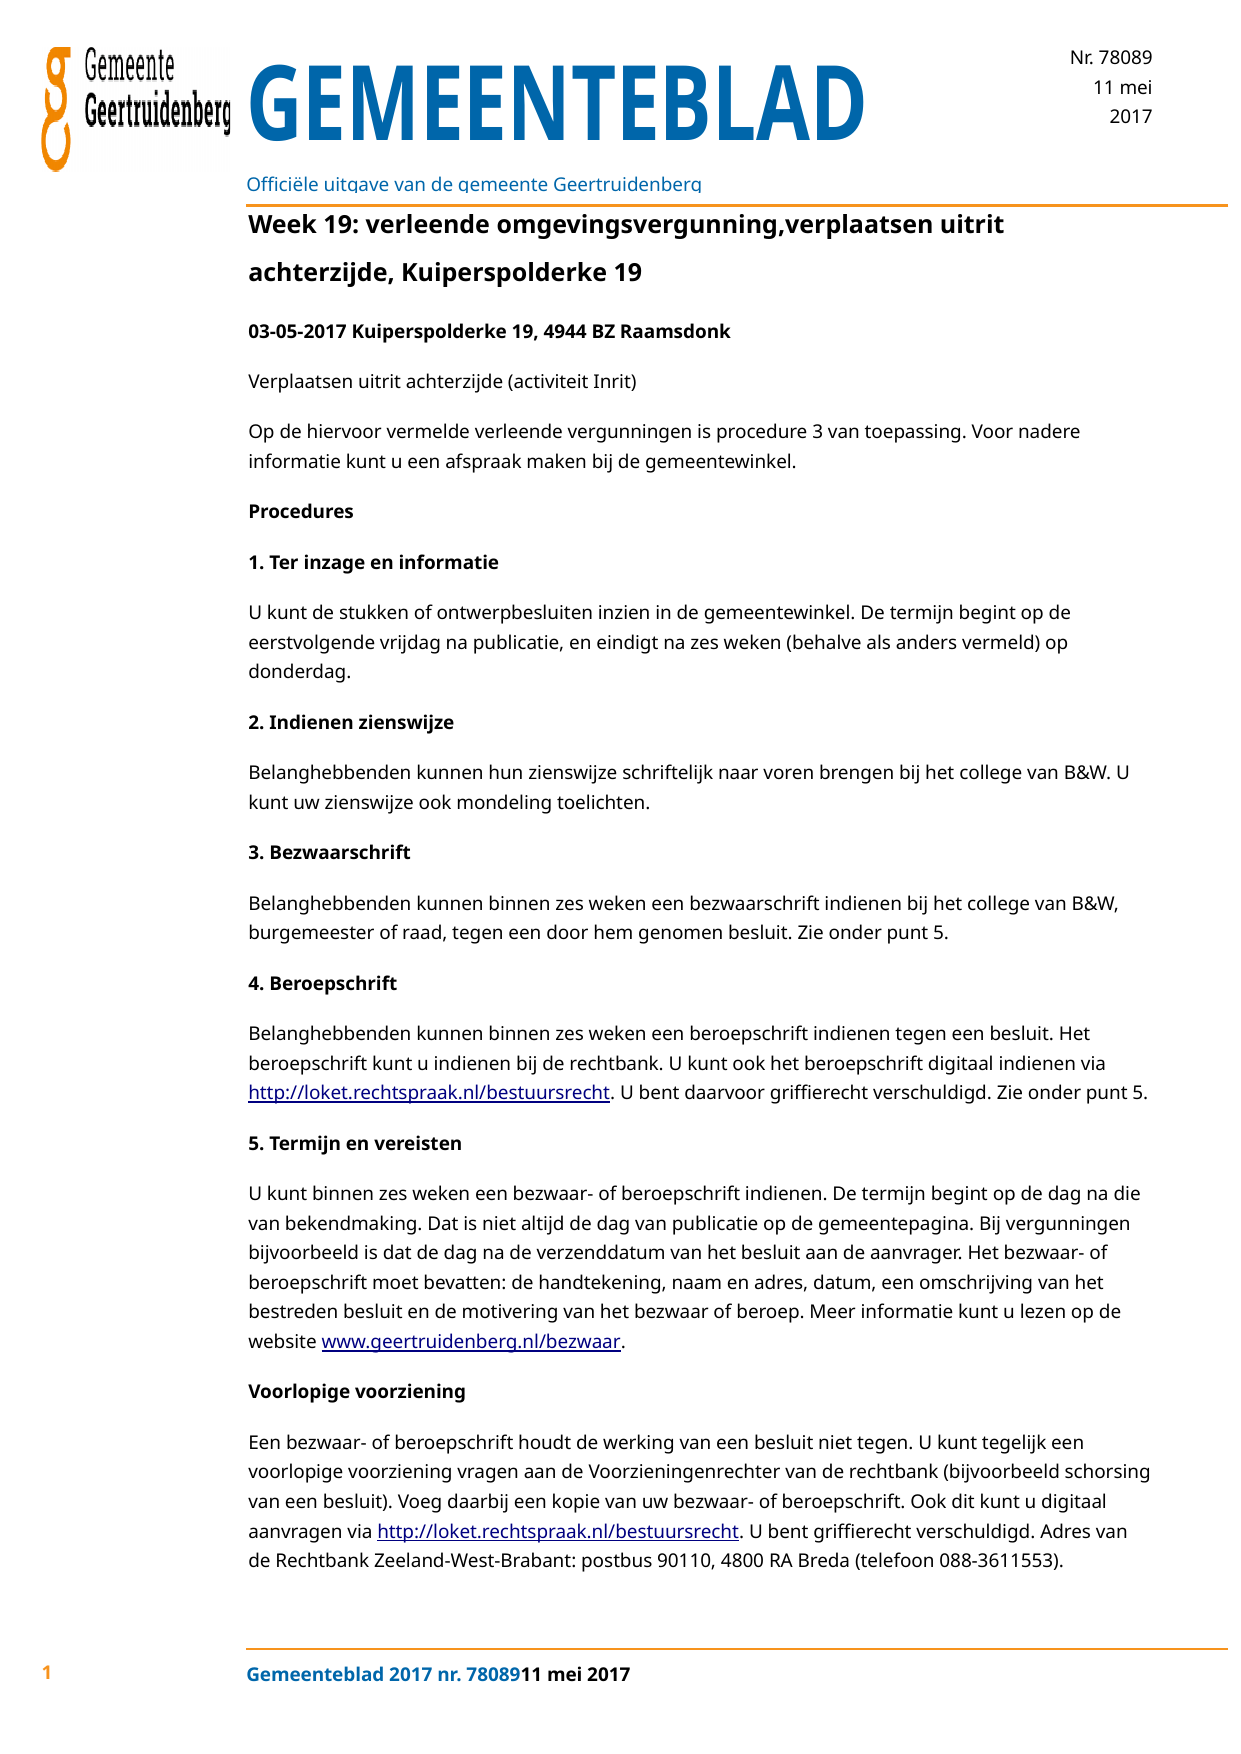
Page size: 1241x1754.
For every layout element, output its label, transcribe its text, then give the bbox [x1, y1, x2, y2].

text 5. Termijn en vereisten [248, 1130, 1152, 1156]
text 03-05-2017 Kuiperspolderke 19, 4944 BZ Raamsdonk [248, 318, 1152, 344]
text Verplaatsen uitrit achterzijde (activiteit Inrit) [248, 368, 1152, 394]
text U kunt binnen zes weken een bezwaar- of beroepschrift indienen. De termijn begint op de dag na die van bekendmaking. Dat is niet altijd de dag van publicatie op de gemeentepagina. Bij vergunningen bijvoorbeeld is dat de dag na de verzenddatum van het besluit aan de aanvrager. Het bezwaar- of beroepschrift moet bevatten: de handtekening, naam en adres, datum, een omschrijving van het bestreden besluit en de motivering van het bezwaar of beroep. Meer informatie kunt u lezen op de website www.geertruidenberg.nl/bezwaar. [248, 1180, 1152, 1354]
text Belanghebbenden kunnen binnen zes weken een beroepschrift indienen tegen een besluit. Het beroepschrift kunt u indienen bij de rechtbank. U kunt ook het beroepschrift digitaal indienen via http://loket.rechtspraak.nl/bestuursrecht. U bent daarvoor griffierecht verschuldigd. Zie onder punt 5. [248, 1020, 1152, 1105]
text U kunt de stukken of ontwerpbesluiten inzien in de gemeentewinkel. De termijn begint op de eerstvolgende vrijdag na publicatie, en eindigt na zes weken (behalve als anders vermeld) op donderdag. [248, 599, 1152, 684]
text 2. Indienen zienswijze [248, 709, 1152, 735]
text 3. Bezwaarschrift [248, 839, 1152, 865]
text Procedures [248, 499, 1152, 524]
text 1. Ter inzage en informatie [248, 549, 1152, 575]
text Een bezwaar- of beroepschrift houdt de werking van een besluit niet tegen. U kunt tegelijk een voorlopige voorziening vragen aan de Voorzieningenrechter van de rechtbank (bijvoorbeeld schorsing van een besluit). Voeg daarbij een kopie van uw bezwaar- of beroepschrift. Ook dit kunt u digitaal aanvragen via http://loket.rechtspraak.nl/bestuursrecht. U bent griffierecht verschuldigd. Adres van de Rechtbank Zeeland-West-Brabant: postbus 90110, 4800 RA Breda (telefoon 088-3611553). [248, 1429, 1152, 1573]
text Voorlopige voorziening [248, 1379, 1152, 1404]
picture [41, 47, 231, 172]
text Belanghebbenden kunnen binnen zes weken een bezwaarschrift indienen bij het college van B&W, burgemeester of raad, tegen een door hem genomen besluit. Zie onder punt 5. [248, 890, 1152, 945]
text Week 19: verleende omgevingsvergunning,verplaatsen uitrit achterzijde, Kuiperspolderke 19 [248, 207, 1152, 288]
text Op de hiervoor vermelde verleende vergunningen is procedure 3 van toepassing. Voor nadere informatie kunt u een afspraak maken bij de gemeentewinkel. [248, 419, 1152, 474]
text 4. Beroepschrift [248, 970, 1152, 996]
text Belanghebbenden kunnen hun zienswijze schriftelijk naar voren brengen bij het college van B&W. U kunt uw zienswijze ook mondeling toelichten. [248, 759, 1152, 815]
